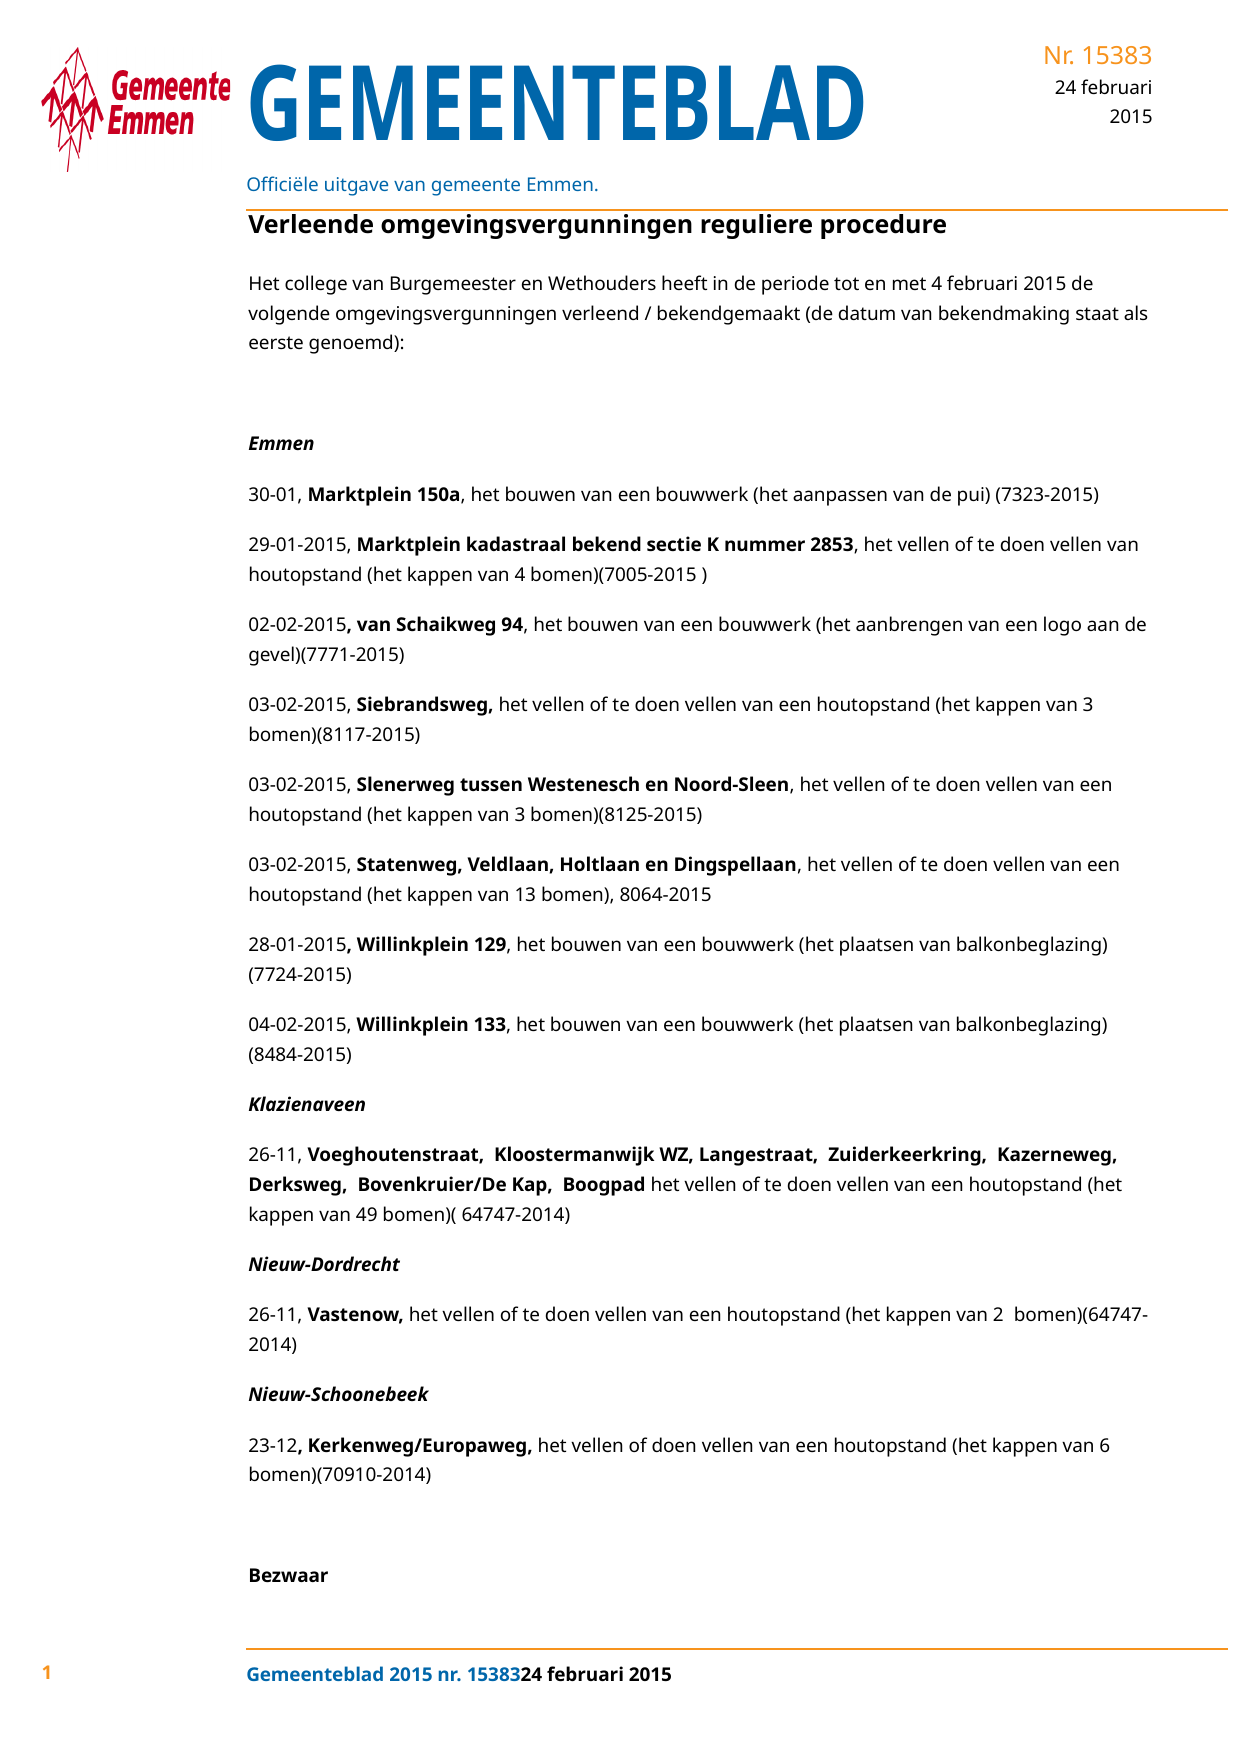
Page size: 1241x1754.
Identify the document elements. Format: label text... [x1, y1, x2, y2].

text Bezwaar [248, 1562, 1152, 1588]
text 30-01, Marktplein 150a, het bouwen van een bouwwerk (het aanpassen van de pui) (7323-2015) [248, 481, 1152, 506]
text 03-02-2015, Slenerweg tussen Westenesch en Noord-Sleen, het vellen of te doen vellen van een houtopstand (het kappen van 3 bomen)(8125-2015) [248, 771, 1152, 826]
text 26-11, Vastenow, het vellen of te doen vellen van een houtopstand (het kappen van 2 bomen)(64747-2014) [248, 1302, 1152, 1357]
text 03-02-2015, Statenweg, Veldlaan, Holtlaan en Dingspellaan, het vellen of te doen vellen van een houtopstand (het kappen van 13 bomen), 8064-2015 [248, 851, 1152, 906]
text 02-02-2015, van Schaikweg 94, het bouwen van een bouwwerk (het aanbrengen van een logo aan de gevel)(7771-2015) [248, 611, 1152, 666]
text 26-11, Voeghoutenstraat, Kloostermanwijk WZ, Langestraat, Zuiderkeerkring, Kazerneweg, Derksweg, Bovenkruier/De Kap, Boogpad het vellen of te doen vellen van een houtopstand (het kappen van 49 bomen)( 64747-2014) [248, 1142, 1152, 1226]
text 23-12, Kerkenweg/Europaweg, het vellen of doen vellen van een houtopstand (het kappen van 6 bomen)(70910-2014) [248, 1432, 1152, 1487]
text Emmen [248, 430, 1152, 456]
text 28-01-2015, Willinkplein 129, het bouwen van een bouwwerk (het plaatsen van balkonbeglazing)(7724-2015) [248, 931, 1152, 986]
text Nieuw-Schoonebeek [248, 1382, 1152, 1407]
text Verleende omgevingsvergunningen reguliere procedure [248, 211, 1152, 241]
text 29-01-2015, Marktplein kadastraal bekend sectie K nummer 2853, het vellen of te doen vellen van houtopstand (het kappen van 4 bomen)(7005-2015 ) [248, 531, 1152, 586]
text 03-02-2015, Siebrandsweg, het vellen of te doen vellen van een houtopstand (het kappen van 3 bomen)(8117-2015) [248, 691, 1152, 746]
picture [41, 47, 231, 172]
text Het college van Burgemeester en Wethouders heeft in de periode tot en met 4 februari 2015 de volgende omgevingsvergunningen verleend / bekendgemaakt (de datum van bekendmaking staat als eerste genoemd): [248, 270, 1152, 355]
text Klazienaveen [248, 1091, 1152, 1117]
text 04-02-2015, Willinkplein 133, het bouwen van een bouwwerk (het plaatsen van balkonbeglazing)(8484-2015) [248, 1011, 1152, 1066]
text Nieuw-Dordrecht [248, 1251, 1152, 1277]
